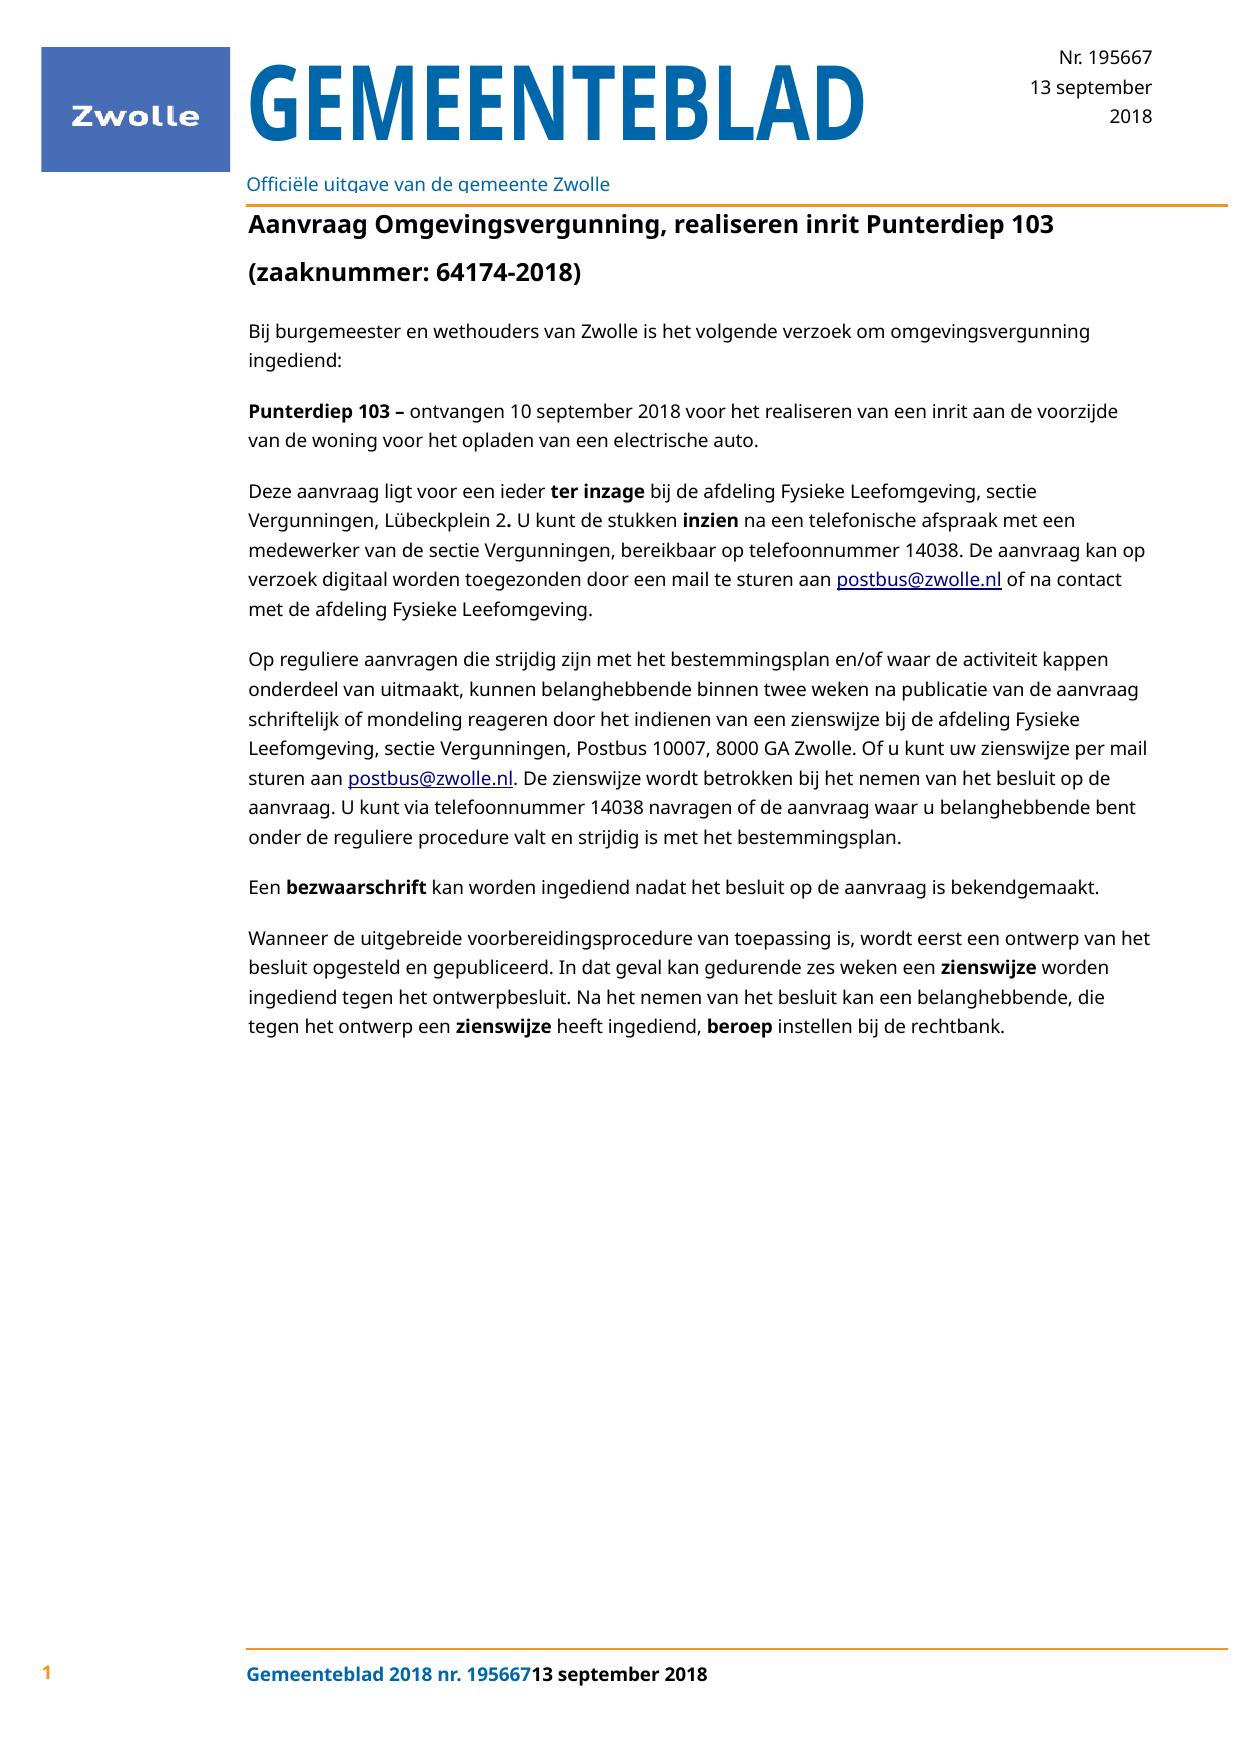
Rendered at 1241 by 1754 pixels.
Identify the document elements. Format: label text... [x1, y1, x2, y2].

text Een bezwaarschrift kan worden ingediend nadat het besluit op de aanvraag is bekendgemaakt. [248, 874, 1152, 900]
text Punterdiep 103 – ontvangen 10 september 2018 voor het realiseren van een inrit aan de voorzijde van de woning voor het opladen van een electrische auto. [248, 398, 1152, 453]
text Bij burgemeester en wethouders van Zwolle is het volgende verzoek om omgevingsvergunning ingediend: [248, 318, 1152, 373]
text Aanvraag Omgevingsvergunning, realiseren inrit Punterdiep 103 (zaaknummer: 64174-2018) [248, 207, 1152, 288]
text Wanneer de uitgebreide voorbereidingsprocedure van toepassing is, wordt eerst een ontwerp van het besluit opgesteld en gepubliceerd. In dat geval kan gedurende zes weken een zienswijze worden ingediend tegen het ontwerpbesluit. Na het nemen van het besluit kan een belanghebbende, die tegen het ontwerp een zienswijze heeft ingediend, beroep instellen bij de rechtbank. [248, 925, 1152, 1039]
text Op reguliere aanvragen die strijdig zijn met het bestemmingsplan en/of waar de activiteit kappen onderdeel van uitmaakt, kunnen belanghebbende binnen twee weken na publicatie van de aanvraag schriftelijk of mondeling reageren door het indienen van een zienswijze bij de afdeling Fysieke Leefomgeving, sectie Vergunningen, Postbus 10007, 8000 GA Zwolle. Of u kunt uw zienswijze per mail sturen aan postbus@zwolle.nl. De zienswijze wordt betrokken bij het nemen van het besluit op de aanvraag. U kunt via telefoonnummer 14038 navragen of de aanvraag waar u belanghebbende bent onder de reguliere procedure valt en strijdig is met het bestemmingsplan. [248, 647, 1152, 850]
text Deze aanvraag ligt voor een ieder ter inzage bij de afdeling Fysieke Leefomgeving, sectie Vergunningen, Lübeckplein 2. U kunt de stukken inzien na een telefonische afspraak met een medewerker van de sectie Vergunningen, bereikbaar op telefoonnummer 14038. De aanvraag kan op verzoek digitaal worden toegezonden door een mail te sturen aan postbus@zwolle.nl of na contact met de afdeling Fysieke Leefomgeving. [248, 478, 1152, 622]
picture [41, 47, 231, 172]
